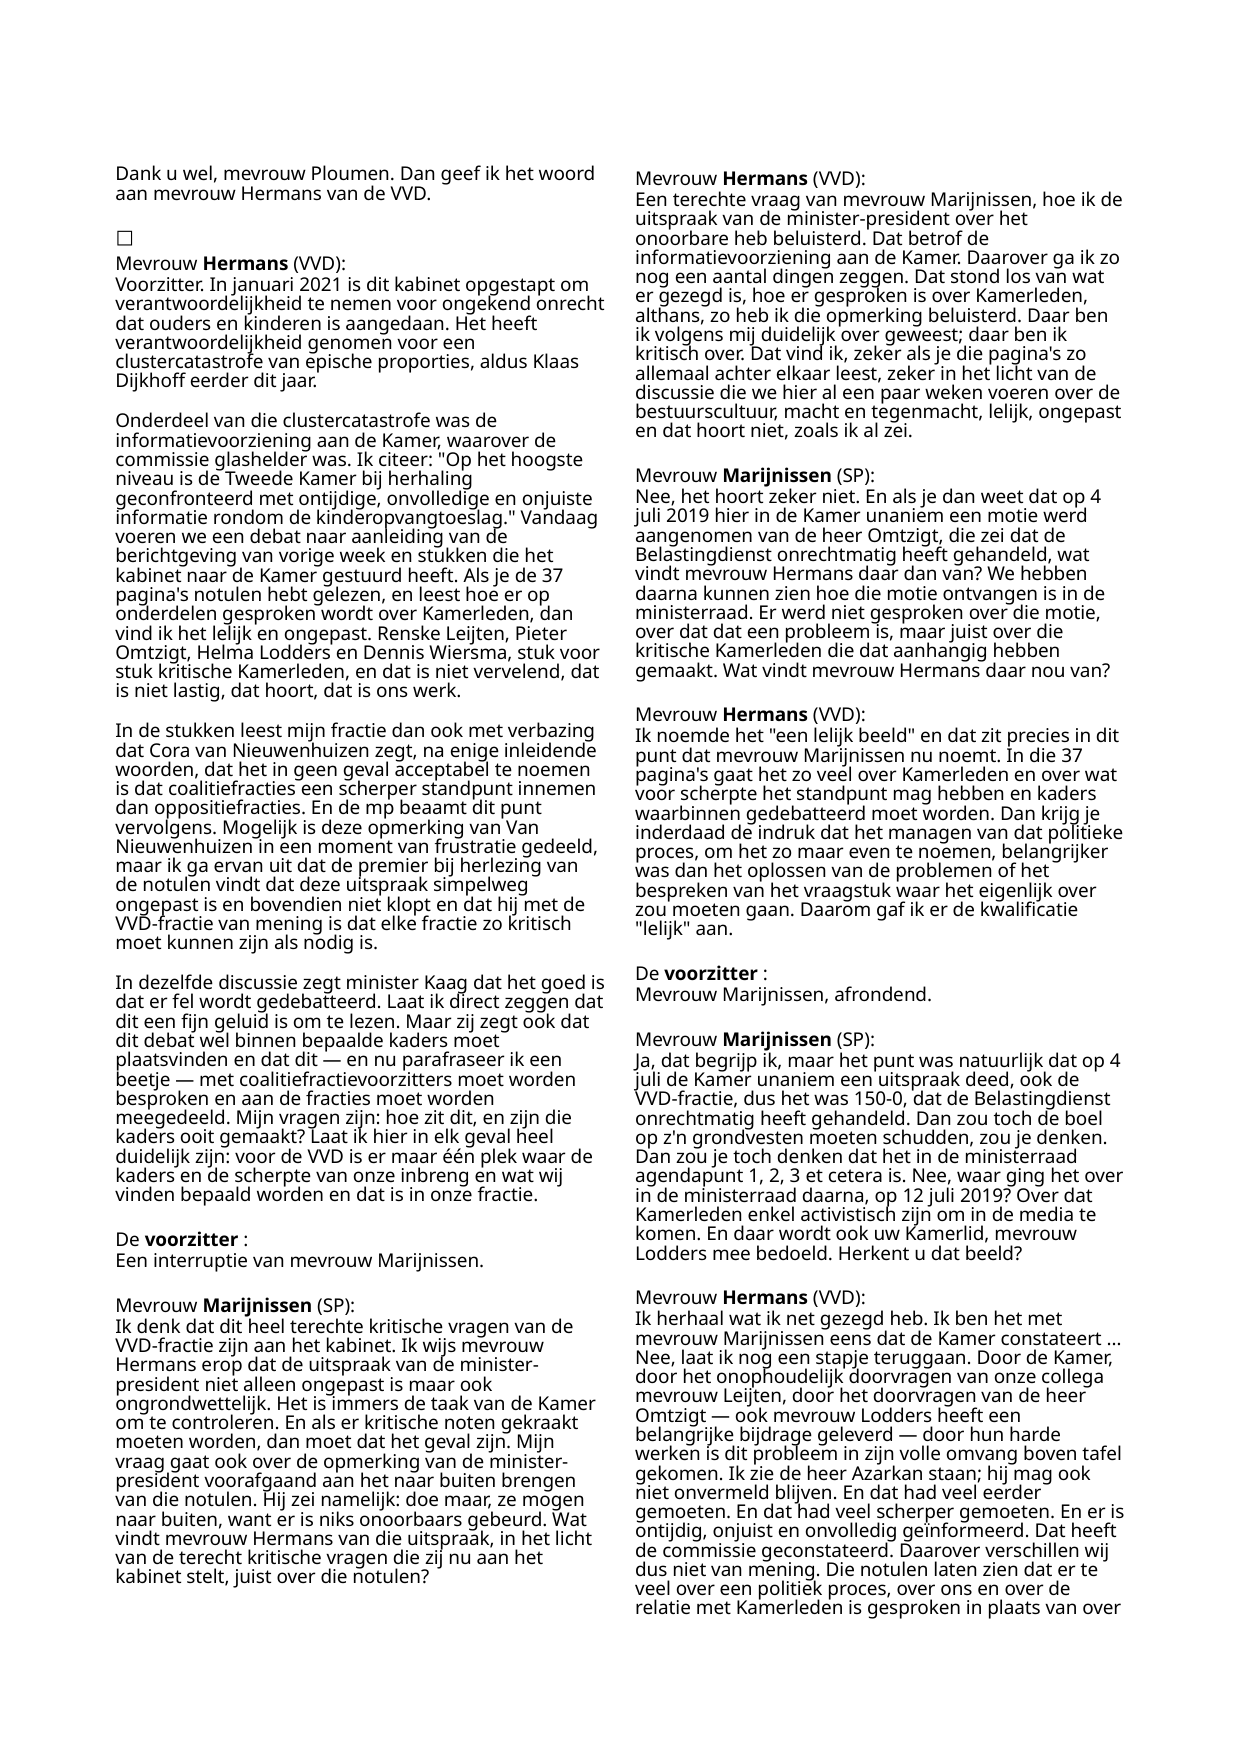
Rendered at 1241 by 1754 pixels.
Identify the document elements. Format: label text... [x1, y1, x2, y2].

text Voorzitter. In januari 2021 is dit kabinet opgestapt om verantwoordelijkheid te nemen voor ongekend onrecht dat ouders en kinderen is aangedaan. Het heeft verantwoordelijkheid genomen voor een clustercatastrofe van epische proporties, aldus Klaas Dijkhoff eerder dit jaar. [115, 276, 605, 392]
text Ik herhaal wat ik net gezegd heb. Ik ben het met mevrouw Marijnissen eens dat de Kamer constateert … Nee, laat ik nog een stapje teruggaan. Door de Kamer, door het onophoudelijk doorvragen van onze collega mevrouw Leijten, door het doorvragen van de heer Omtzigt — ook mevrouw Lodders heeft een belangrijke bijdrage geleverd — door hun harde werken is dit probleem in zijn volle omvang boven tafel gekomen. Ik zie de heer Azarkan staan; hij mag ook niet onvermeld blijven. En dat had veel eerder gemoeten. En dat had veel scherper gemoeten. En er is ontijdig, onjuist en onvolledig geïnformeerd. Dat heeft de commissie geconstateerd. Daarover verschillen wij dus niet van mening. Die notulen laten zien dat er te veel over een politiek proces, over ons en over de relatie met Kamerleden is gesproken in plaats van over [635, 1310, 1125, 1619]
text Mevrouw Marijnissen, afrondend. [635, 986, 1125, 1005]
text Ik denk dat dit heel terechte kritische vragen van de VVD-fractie zijn aan het kabinet. Ik wijs mevrouw Hermans erop dat de uitspraak van de minister-president niet alleen ongepast is maar ook ongrondwettelijk. Het is immers de taak van de Kamer om te controleren. En als er kritische noten gekraakt moeten worden, dan moet dat het geval zijn. Mijn vraag gaat ook over de opmerking van de minister-president voorafgaand aan het naar buiten brengen van die notulen. Hij zei namelijk: doe maar, ze mogen naar buiten, want er is niks onoorbaars gebeurd. Wat vindt mevrouw Hermans van die uitspraak, in het licht van de terecht kritische vragen die zij nu aan het kabinet stelt, juist over die notulen? [115, 1318, 605, 1588]
text Onderdeel van die clustercatastrofe was de informatievoorziening aan de Kamer, waarover de commissie glashelder was. Ik citeer: "Op het hoogste niveau is de Tweede Kamer bij herhaling geconfronteerd met ontijdige, onvolledige en onjuiste informatie rondom de kinderopvangtoeslag." Vandaag voeren we een debat naar aanleiding van de berichtgeving van vorige week en stukken die het kabinet naar de Kamer gestuurd heeft. Als je de 37 pagina's notulen hebt gelezen, en leest hoe er op onderdelen gesproken wordt over Kamerleden, dan vind ik het lelijk en ongepast. Renske Leijten, Pieter Omtzigt, Helma Lodders en Dennis Wiersma, stuk voor stuk kritische Kamerleden, en dat is niet vervelend, dat is niet lastig, dat hoort, dat is ons werk. [115, 412, 605, 702]
text Mevrouw Marijnissen (SP): [635, 462, 1125, 488]
text Mevrouw Hermans (VVD): [635, 165, 1125, 191]
text Mevrouw Hermans (VVD): [635, 1284, 1125, 1310]
text ⬜ [115, 225, 605, 250]
text De voorzitter : [635, 960, 1125, 986]
text Ja, dat begrijp ik, maar het punt was natuurlijk dat op 4 juli de Kamer unaniem een uitspraak deed, ook de VVD-fractie, dus het was 150-0, dat de Belastingdienst onrechtmatig heeft gehandeld. Dan zou toch de boel op z'n grondvesten moeten schudden, zou je denken. Dan zou je toch denken dat het in de ministerraad agendapunt 1, 2, 3 et cetera is. Nee, waar ging het over in de ministerraad daarna, op 12 juli 2019? Over dat Kamerleden enkel activistisch zijn om in de media te komen. En daar wordt ook uw Kamerlid, mevrouw Lodders mee bedoeld. Herkent u dat beeld? [635, 1052, 1125, 1264]
text In dezelfde discussie zegt minister Kaag dat het goed is dat er fel wordt gedebatteerd. Laat ik direct zeggen dat dit een fijn geluid is om te lezen. Maar zij zegt ook dat dit debat wel binnen bepaalde kaders moet plaatsvinden en dat dit — en nu parafraseer ik een beetje — met coalitiefractievoorzitters moet worden besproken en aan de fracties moet worden meegedeeld. Mijn vragen zijn: hoe zit dit, en zijn die kaders ooit gemaakt? Laat ik hier in elk geval heel duidelijk zijn: voor de VVD is er maar één plek waar de kaders en de scherpte van onze inbreng en wat wij vinden bepaald worden en dat is in onze fractie. [115, 974, 605, 1206]
text Mevrouw Hermans (VVD): [115, 250, 605, 276]
text Mevrouw Marijnissen (SP): [635, 1026, 1125, 1052]
text Dank u wel, mevrouw Ploumen. Dan geef ik het woord aan mevrouw Hermans van de VVD. [115, 165, 605, 204]
text Ik noemde het "een lelijk beeld" en dat zit precies in dit punt dat mevrouw Marijnissen nu noemt. In die 37 pagina's gaat het zo veel over Kamerleden en over wat voor scherpte het standpunt mag hebben en kaders waarbinnen gedebatteerd moet worden. Dan krijg je inderdaad de indruk dat het managen van dat politieke proces, om het zo maar even te noemen, belangrijker was dan het oplossen van de problemen of het bespreken van het vraagstuk waar het eigenlijk over zou moeten gaan. Daarom gaf ik er de kwalificatie "lelijk" aan. [635, 727, 1125, 939]
text In de stukken leest mijn fractie dan ook met verbazing dat Cora van Nieuwenhuizen zegt, na enige inleidende woorden, dat het in geen geval acceptabel te noemen is dat coalitiefracties een scherper standpunt innemen dan oppositiefracties. En de mp beaamt dit punt vervolgens. Mogelijk is deze opmerking van Van Nieuwenhuizen in een moment van frustratie gedeeld, maar ik ga ervan uit dat de premier bij herlezing van de notulen vindt dat deze uitspraak simpelweg ongepast is en bovendien niet klopt en dat hij met de VVD-fractie van mening is dat elke fractie zo kritisch moet kunnen zijn als nodig is. [115, 722, 605, 953]
text Mevrouw Marijnissen (SP): [115, 1292, 605, 1318]
text Mevrouw Hermans (VVD): [635, 702, 1125, 727]
text Een terechte vraag van mevrouw Marijnissen, hoe ik de uitspraak van de minister-president over het onoorbare heb beluisterd. Dat betrof de informatievoorziening aan de Kamer. Daarover ga ik zo nog een aantal dingen zeggen. Dat stond los van wat er gezegd is, hoe er gesproken is over Kamerleden, althans, zo heb ik die opmerking beluisterd. Daar ben ik volgens mij duidelijk over geweest; daar ben ik kritisch over. Dat vind ik, zeker als je die pagina's zo allemaal achter elkaar leest, zeker in het licht van de discussie die we hier al een paar weken voeren over de bestuurscultuur, macht en tegenmacht, lelijk, ongepast en dat hoort niet, zoals ik al zei. [635, 191, 1125, 442]
text De voorzitter : [115, 1226, 605, 1252]
text Een interruptie van mevrouw Marijnissen. [115, 1252, 605, 1271]
text Nee, het hoort zeker niet. En als je dan weet dat op 4 juli 2019 hier in de Kamer unaniem een motie werd aangenomen van de heer Omtzigt, die zei dat de Belastingdienst onrechtmatig heeft gehandeld, wat vindt mevrouw Hermans daar dan van? We hebben daarna kunnen zien hoe die motie ontvangen is in de ministerraad. Er werd niet gesproken over die motie, over dat dat een probleem is, maar juist over die kritische Kamerleden die dat aanhangig hebben gemaakt. Wat vindt mevrouw Hermans daar nou van? [635, 488, 1125, 681]
